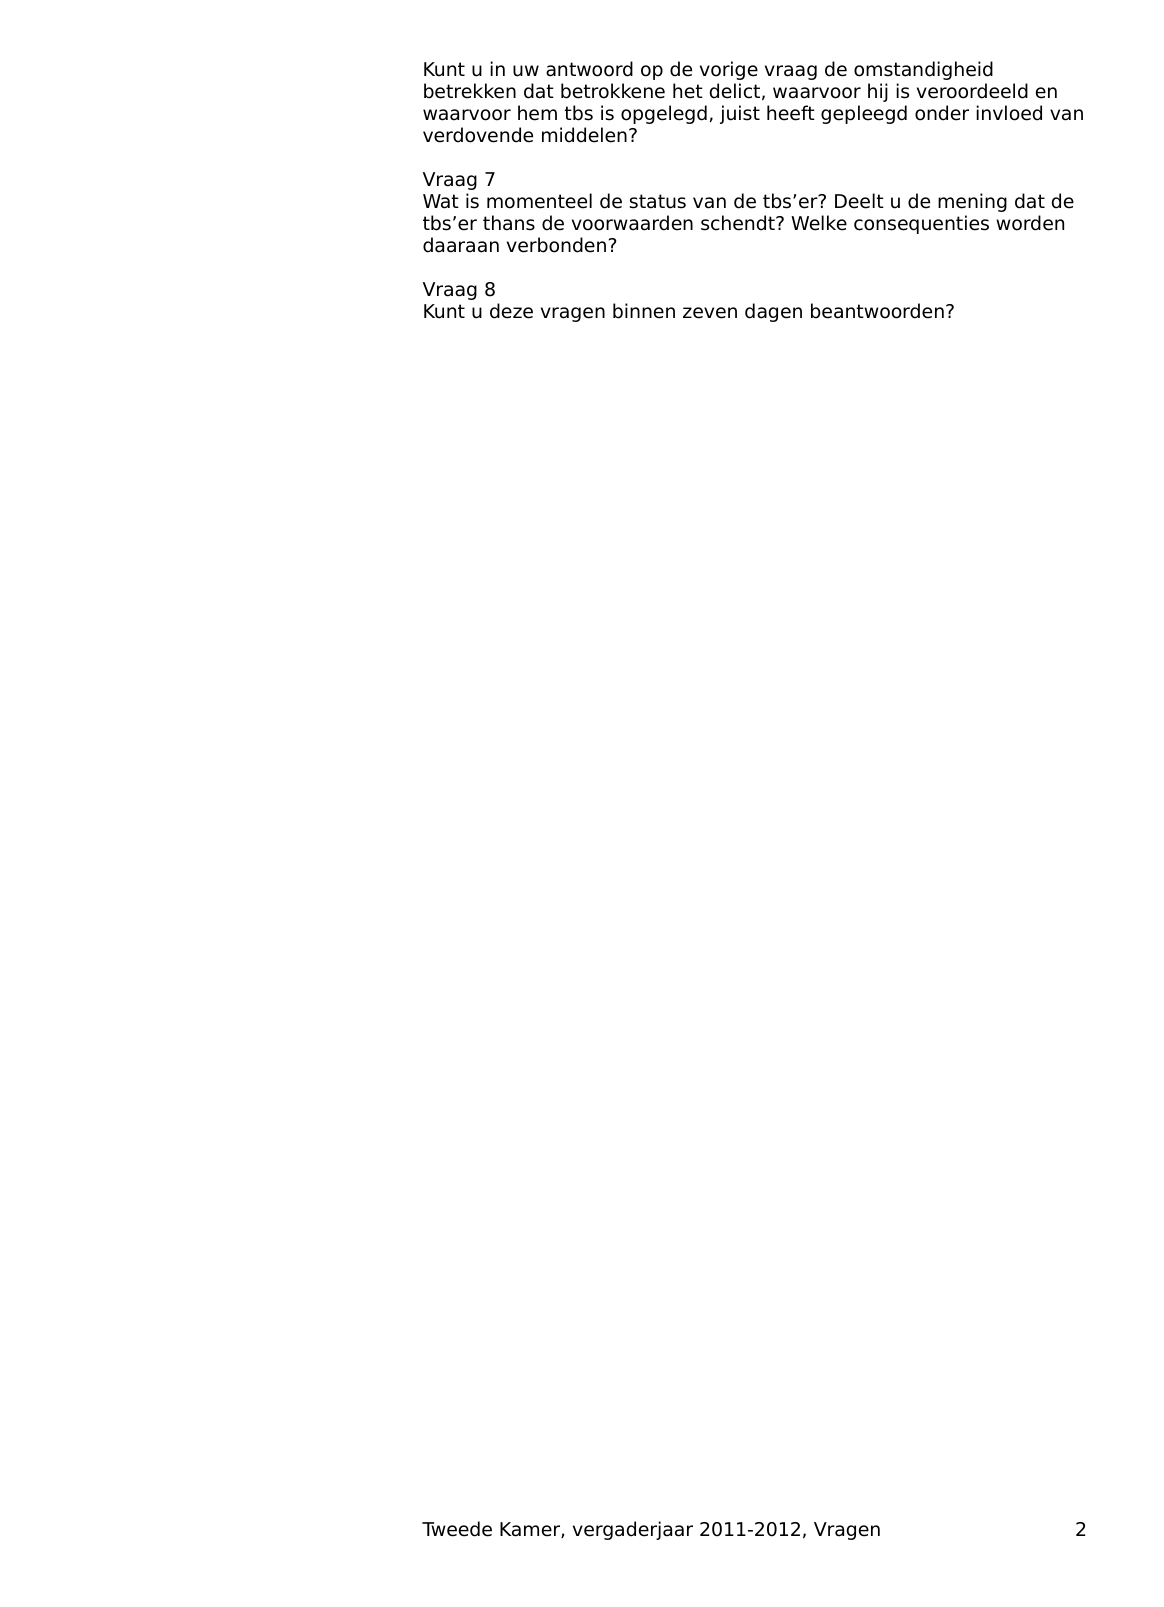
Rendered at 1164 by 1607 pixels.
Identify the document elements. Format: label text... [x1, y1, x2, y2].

text Kunt u deze vragen binnen zeven dagen beantwoorden? [422, 301, 1087, 323]
text Wat is momenteel de status van de tbs’er? Deelt u de mening dat de tbs’er thans de voorwaarden schendt? Welke consequenties worden daaraan verbonden? [422, 191, 1087, 257]
text Kunt u in uw antwoord op de vorige vraag de omstandigheid betrekken dat betrokkene het delict, waarvoor hij is veroordeeld en waarvoor hem tbs is opgelegd, juist heeft gepleegd onder invloed van verdovende middelen? [422, 59, 1087, 147]
text Vraag 7 [422, 169, 1087, 191]
text Vraag 8 [422, 279, 1087, 301]
